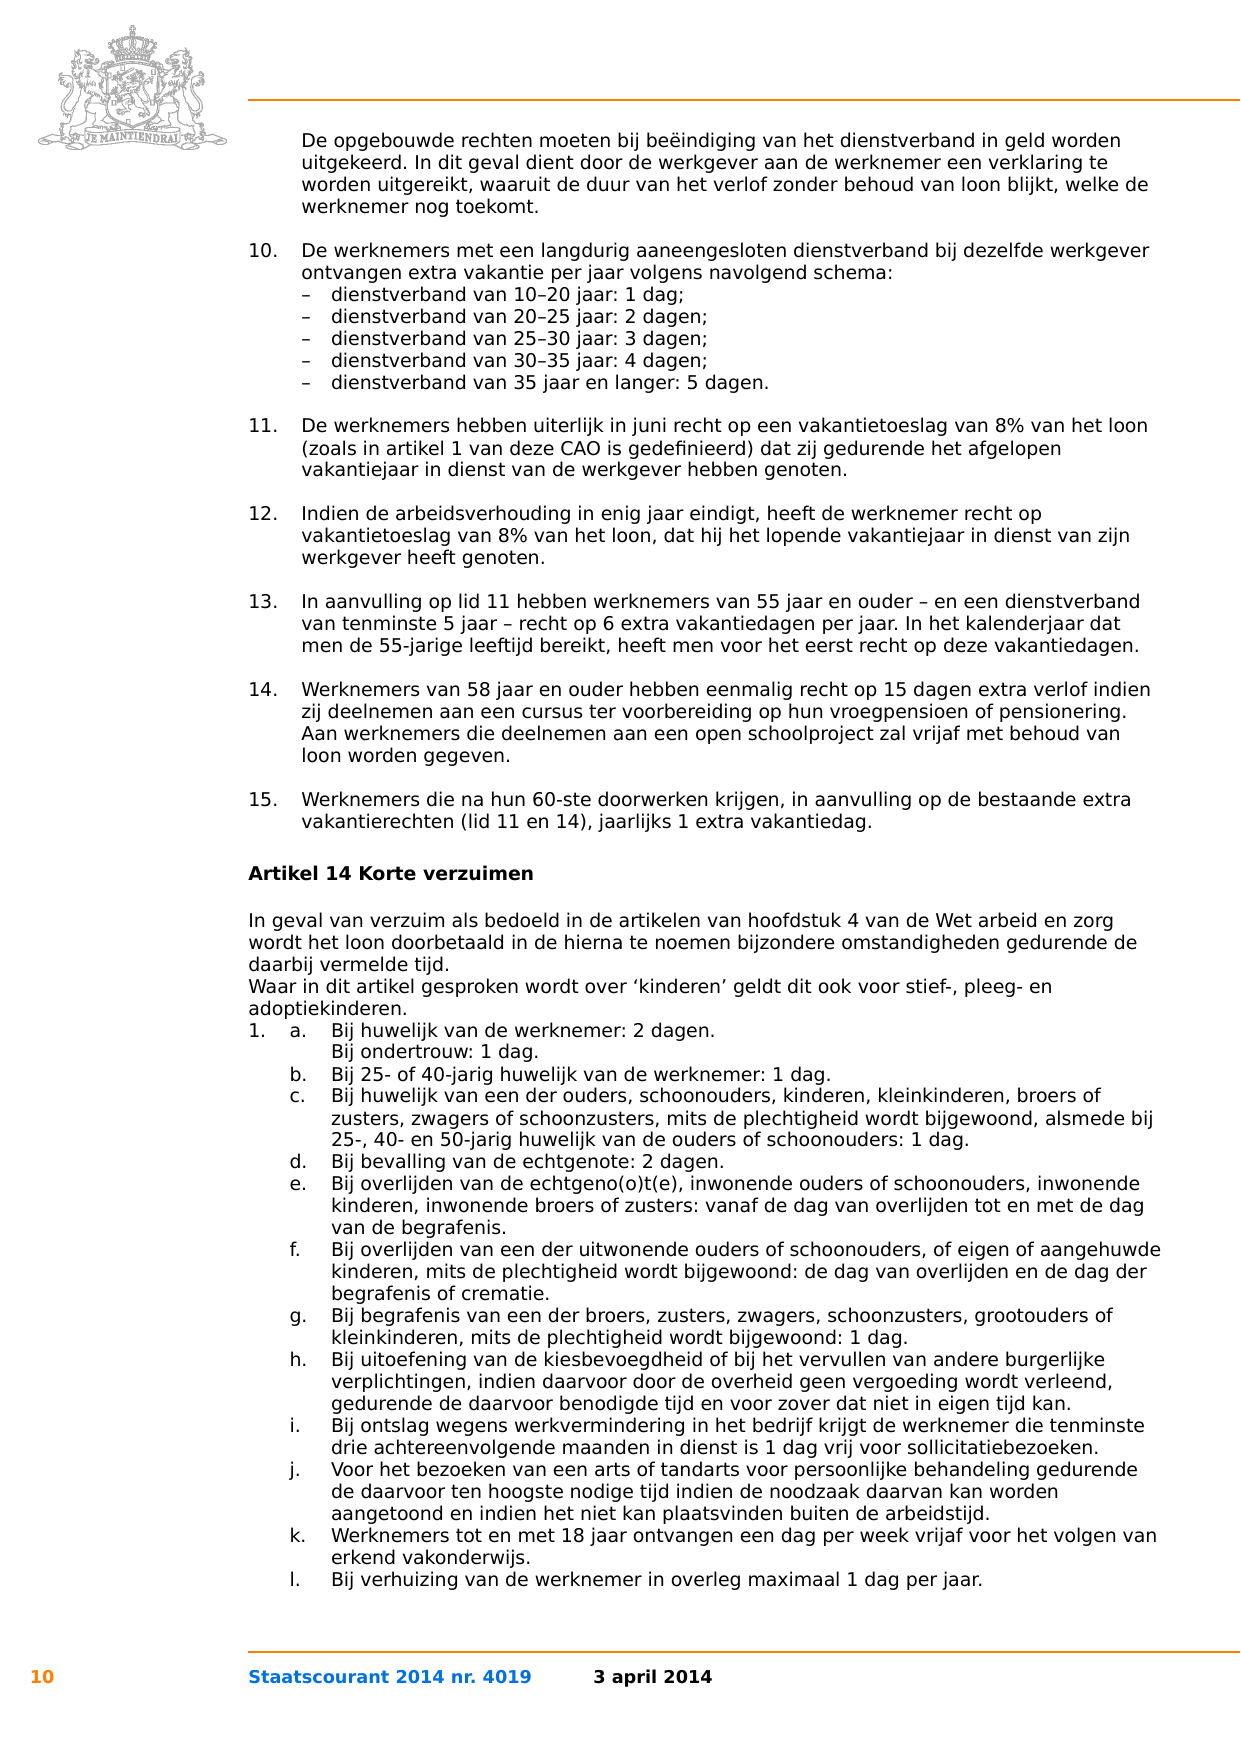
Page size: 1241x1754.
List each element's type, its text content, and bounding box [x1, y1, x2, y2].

text h. Bij uitoefening van de kiesbevoegdheid of bij het vervullen van andere burgerlijke verplichtingen, indien daarvoor door de overheid geen vergoeding wordt verleend, gedurende de daarvoor benodigde tijd en voor zover dat niet in eigen tijd kan. [289, 1349, 1163, 1415]
text – dienstverband van 20–25 jaar: 2 dagen; [301, 306, 1163, 328]
text Waar in dit artikel gesproken wordt over ‘kinderen’ geldt dit ook voor stief-, pleeg- en adoptiekinderen. [248, 976, 1163, 1019]
text b. Bij 25- of 40-jarig huwelijk van de werknemer: 1 dag. [289, 1063, 1163, 1085]
text i. Bij ontslag wegens werkvermindering in het bedrijf krijgt de werknemer die tenminste drie achtereenvolgende maanden in dienst is 1 dag vrij voor sollicitatiebezoeken. [289, 1415, 1163, 1459]
picture [38, 25, 227, 150]
subtitle Artikel 14 Korte verzuimen [248, 863, 1163, 884]
text k. Werknemers tot en met 18 jaar ontvangen een dag per week vrijaf voor het volgen van erkend vakonderwijs. [289, 1525, 1163, 1569]
text j. Voor het bezoeken van een arts of tandarts voor persoonlijke behandeling gedurende de daarvoor ten hoogste nodige tijd indien de noodzaak daarvan kan worden aangetoond en indien het niet kan plaatsvinden buiten de arbeidstijd. [289, 1459, 1163, 1525]
text In geval van verzuim als bedoeld in de artikelen van hoofdstuk 4 van de Wet arbeid en zorg wordt het loon doorbetaald in de hierna te noemen bijzondere omstandigheden gedurende de daarbij vermelde tijd. [248, 909, 1163, 976]
text 1. a. Bij huwelijk van de werknemer: 2 dagen. [248, 1019, 1163, 1041]
text d. Bij bevalling van de echtgenote: 2 dagen. [289, 1151, 1163, 1173]
text 10. De werknemers met een langdurig aaneengesloten dienstverband bij dezelfde werkgever ontvangen extra vakantie per jaar volgens navolgend schema: [248, 240, 1163, 284]
text – dienstverband van 25–30 jaar: 3 dagen; [301, 328, 1163, 349]
text c. Bij huwelijk van een der ouders, schoonouders, kinderen, kleinkinderen, broers of zusters, zwagers of schoonzusters, mits de plechtigheid wordt bijgewoond, alsmede bij 25-, 40- en 50-jarig huwelijk van de ouders of schoonouders: 1 dag. [289, 1085, 1163, 1151]
text 11. De werknemers hebben uiterlijk in juni recht op een vakantietoeslag van 8% van het loon (zoals in artikel 1 van deze CAO is gedefinieerd) dat zij gedurende het afgelopen vakantiejaar in dienst van de werkgever hebben genoten. [248, 415, 1163, 481]
text 12. Indien de arbeidsverhouding in enig jaar eindigt, heeft de werknemer recht op vakantietoeslag van 8% van het loon, dat hij het lopende vakantiejaar in dienst van zijn werkgever heeft genoten. [248, 503, 1163, 569]
text – dienstverband van 10–20 jaar: 1 dag; [301, 284, 1163, 306]
text 13. In aanvulling op lid 11 hebben werknemers van 55 jaar en ouder – en een dienstverband van tenminste 5 jaar – recht op 6 extra vakantiedagen per jaar. In het kalenderjaar dat men de 55-jarige leeftijd bereikt, heeft men voor het eerst recht op deze vakantiedagen. [248, 591, 1163, 657]
text e. Bij overlijden van de echtgeno(o)t(e), inwonende ouders of schoonouders, inwonende kinderen, inwonende broers of zusters: vanaf de dag van overlijden tot en met de dag van de begrafenis. [289, 1173, 1163, 1239]
text Bij ondertrouw: 1 dag. [331, 1041, 1163, 1063]
text g. Bij begrafenis van een der broers, zusters, zwagers, schoonzusters, grootouders of kleinkinderen, mits de plechtigheid wordt bijgewoond: 1 dag. [289, 1305, 1163, 1349]
text – dienstverband van 35 jaar en langer: 5 dagen. [301, 372, 1163, 393]
text 15. Werknemers die na hun 60-ste doorwerken krijgen, in aanvulling op de bestaande extra vakantierechten (lid 11 en 14), jaarlijks 1 extra vakantiedag. [248, 789, 1163, 833]
text 14. Werknemers van 58 jaar en ouder hebben eenmalig recht op 15 dagen extra verlof indien zij deelnemen aan een cursus ter voorbereiding op hun vroegpensioen of pensionering. Aan werknemers die deelnemen aan een open schoolproject zal vrijaf met behoud van loon worden gegeven. [248, 679, 1163, 767]
text – dienstverband van 30–35 jaar: 4 dagen; [301, 349, 1163, 372]
text f. Bij overlijden van een der uitwonende ouders of schoonouders, of eigen of aangehuwde kinderen, mits de plechtigheid wordt bijgewoond: de dag van overlijden en de dag der begrafenis of crematie. [289, 1239, 1163, 1305]
text l. Bij verhuizing van de werknemer in overleg maximaal 1 dag per jaar. [289, 1569, 1163, 1591]
text De opgebouwde rechten moeten bij beëindiging van het dienstverband in geld worden uitgekeerd. In dit geval dient door de werkgever aan de werknemer een verklaring te worden uitgereikt, waaruit de duur van het verlof zonder behoud van loon blijkt, welke de werknemer nog toekomt. [301, 130, 1163, 218]
